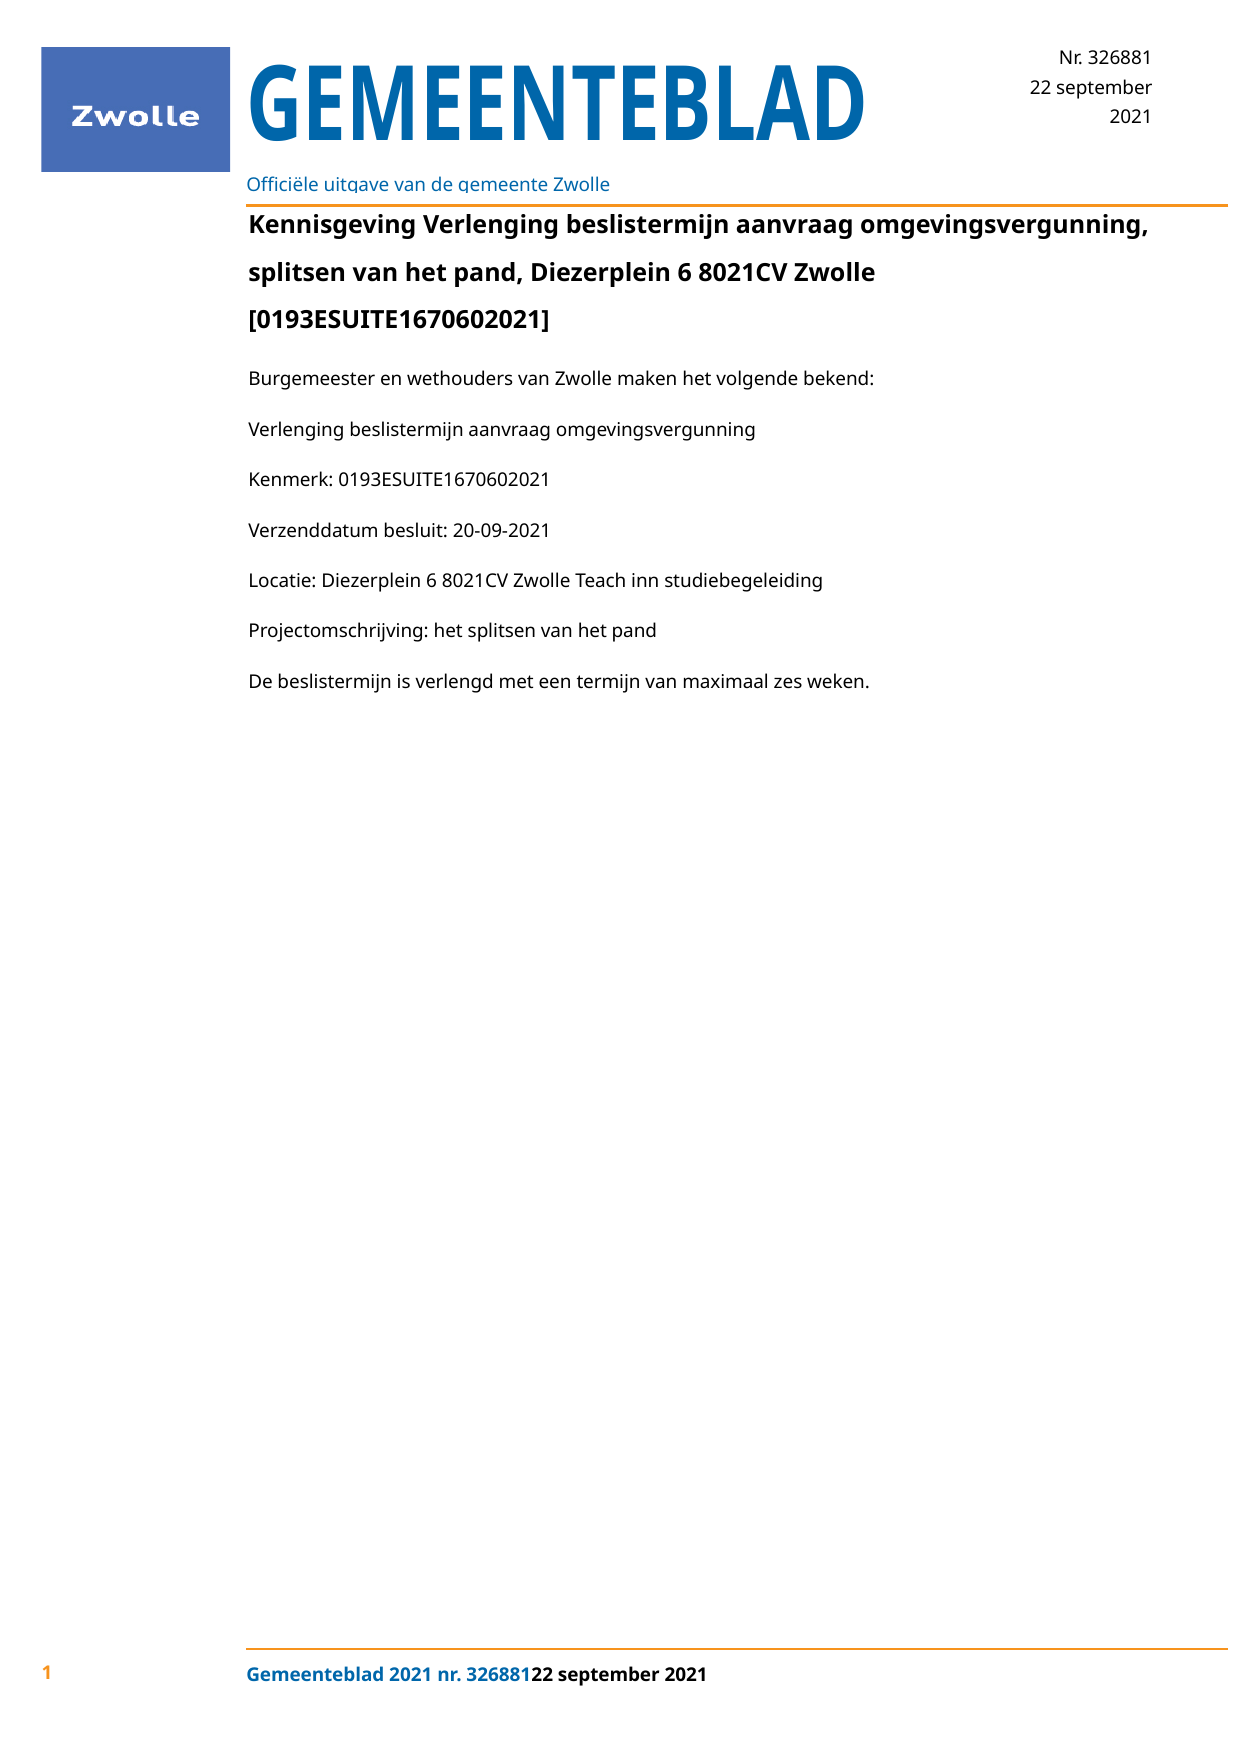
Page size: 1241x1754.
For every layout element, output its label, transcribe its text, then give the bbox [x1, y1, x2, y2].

text Verlenging beslistermijn aanvraag omgevingsvergunning [248, 416, 1152, 442]
picture [41, 47, 231, 172]
text De beslistermijn is verlengd met een termijn van maximaal zes weken. [248, 668, 1152, 694]
text Locatie: Diezerplein 6 8021CV Zwolle Teach inn studiebegeleiding [248, 567, 1152, 593]
text Projectomschrijving: het splitsen van het pand [248, 618, 1152, 643]
text Kenmerk: 0193ESUITE1670602021 [248, 466, 1152, 492]
text Kennisgeving Verlenging beslistermijn aanvraag omgevingsvergunning, splitsen van het pand, Diezerplein 6 8021CV Zwolle [0193ESUITE1670602021] [248, 207, 1152, 336]
text Burgemeester en wethouders van Zwolle maken het volgende bekend: [248, 366, 1152, 391]
text Verzenddatum besluit: 20-09-2021 [248, 517, 1152, 542]
